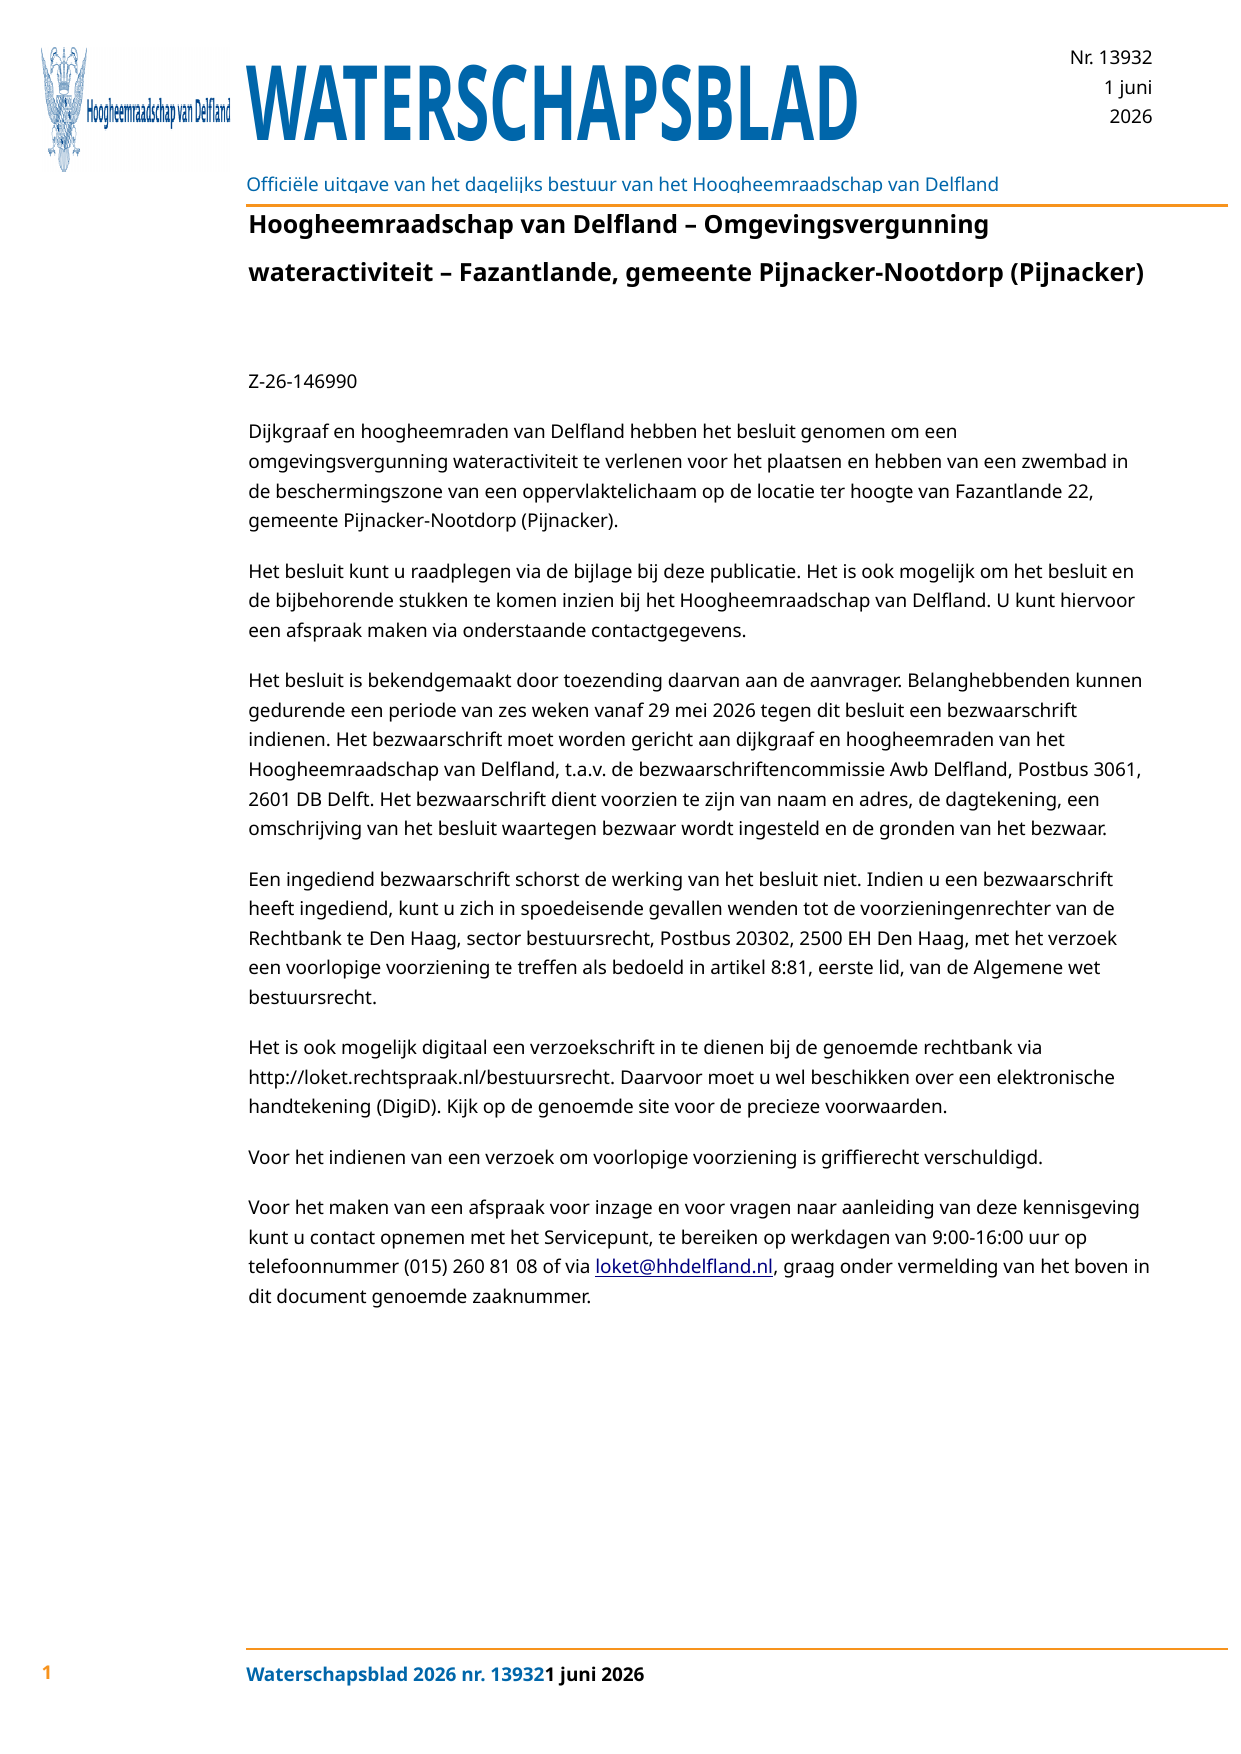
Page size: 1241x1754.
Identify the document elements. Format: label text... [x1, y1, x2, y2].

text Dijkgraaf en hoogheemraden van Delfland hebben het besluit genomen om een omgevingsvergunning wateractiviteit te verlenen voor het plaatsen en hebben van een zwembad in de beschermingszone van een oppervlaktelichaam op de locatie ter hoogte van Fazantlande 22, gemeente Pijnacker-Nootdorp (Pijnacker). [248, 419, 1152, 533]
text Het besluit kunt u raadplegen via de bijlage bij deze publicatie. Het is ook mogelijk om het besluit en de bijbehorende stukken te komen inzien bij het Hoogheemraadschap van Delfland. U kunt hiervoor een afspraak maken via onderstaande contactgegevens. [248, 558, 1152, 643]
text Hoogheemraadschap van Delfland – Omgevingsvergunning wateractiviteit – Fazantlande, gemeente Pijnacker-Nootdorp (Pijnacker) [248, 207, 1152, 288]
text Een ingediend bezwaarschrift schorst de werking van het besluit niet. Indien u een bezwaarschrift heeft ingediend, kunt u zich in spoedeisende gevallen wenden tot de voorzieningenrechter van de Rechtbank te Den Haag, sector bestuursrecht, Postbus 20302, 2500 EH Den Haag, met het verzoek een voorlopige voorziening te treffen als bedoeld in artikel 8:81, eerste lid, van de Algemene wet bestuursrecht. [248, 866, 1152, 1010]
text Het besluit is bekendgemaakt door toezending daarvan aan de aanvrager. Belanghebbenden kunnen gedurende een periode van zes weken vanaf 29 mei 2026 tegen dit besluit een bezwaarschrift indienen. Het bezwaarschrift moet worden gericht aan dijkgraaf en hoogheemraden van het Hoogheemraadschap van Delfland, t.a.v. de bezwaarschriftencommissie Awb Delfland, Postbus 3061, 2601 DB Delft. Het bezwaarschrift dient voorzien te zijn van naam en adres, de dagtekening, een omschrijving van het besluit waartegen bezwaar wordt ingesteld en de gronden van het bezwaar. [248, 667, 1152, 841]
text Z-26-146990 [248, 368, 1152, 394]
picture [41, 47, 231, 172]
text Voor het maken van een afspraak voor inzage en voor vragen naar aanleiding van deze kennisgeving kunt u contact opnemen met het Servicepunt, te bereiken op werkdagen van 9:00-16:00 uur op telefoonnummer (015) 260 81 08 of via loket@hhdelfland.nl, graag onder vermelding van het boven in dit document genoemde zaaknummer. [248, 1194, 1152, 1309]
text Voor het indienen van een verzoek om voorlopige voorziening is griffierecht verschuldigd. [248, 1144, 1152, 1170]
text Het is ook mogelijk digitaal een verzoekschrift in te dienen bij de genoemde rechtbank via http://loket.rechtspraak.nl/bestuursrecht. Daarvoor moet u wel beschikken over een elektronische handtekening (DigiD). Kijk op de genoemde site voor de precieze voorwaarden. [248, 1034, 1152, 1119]
